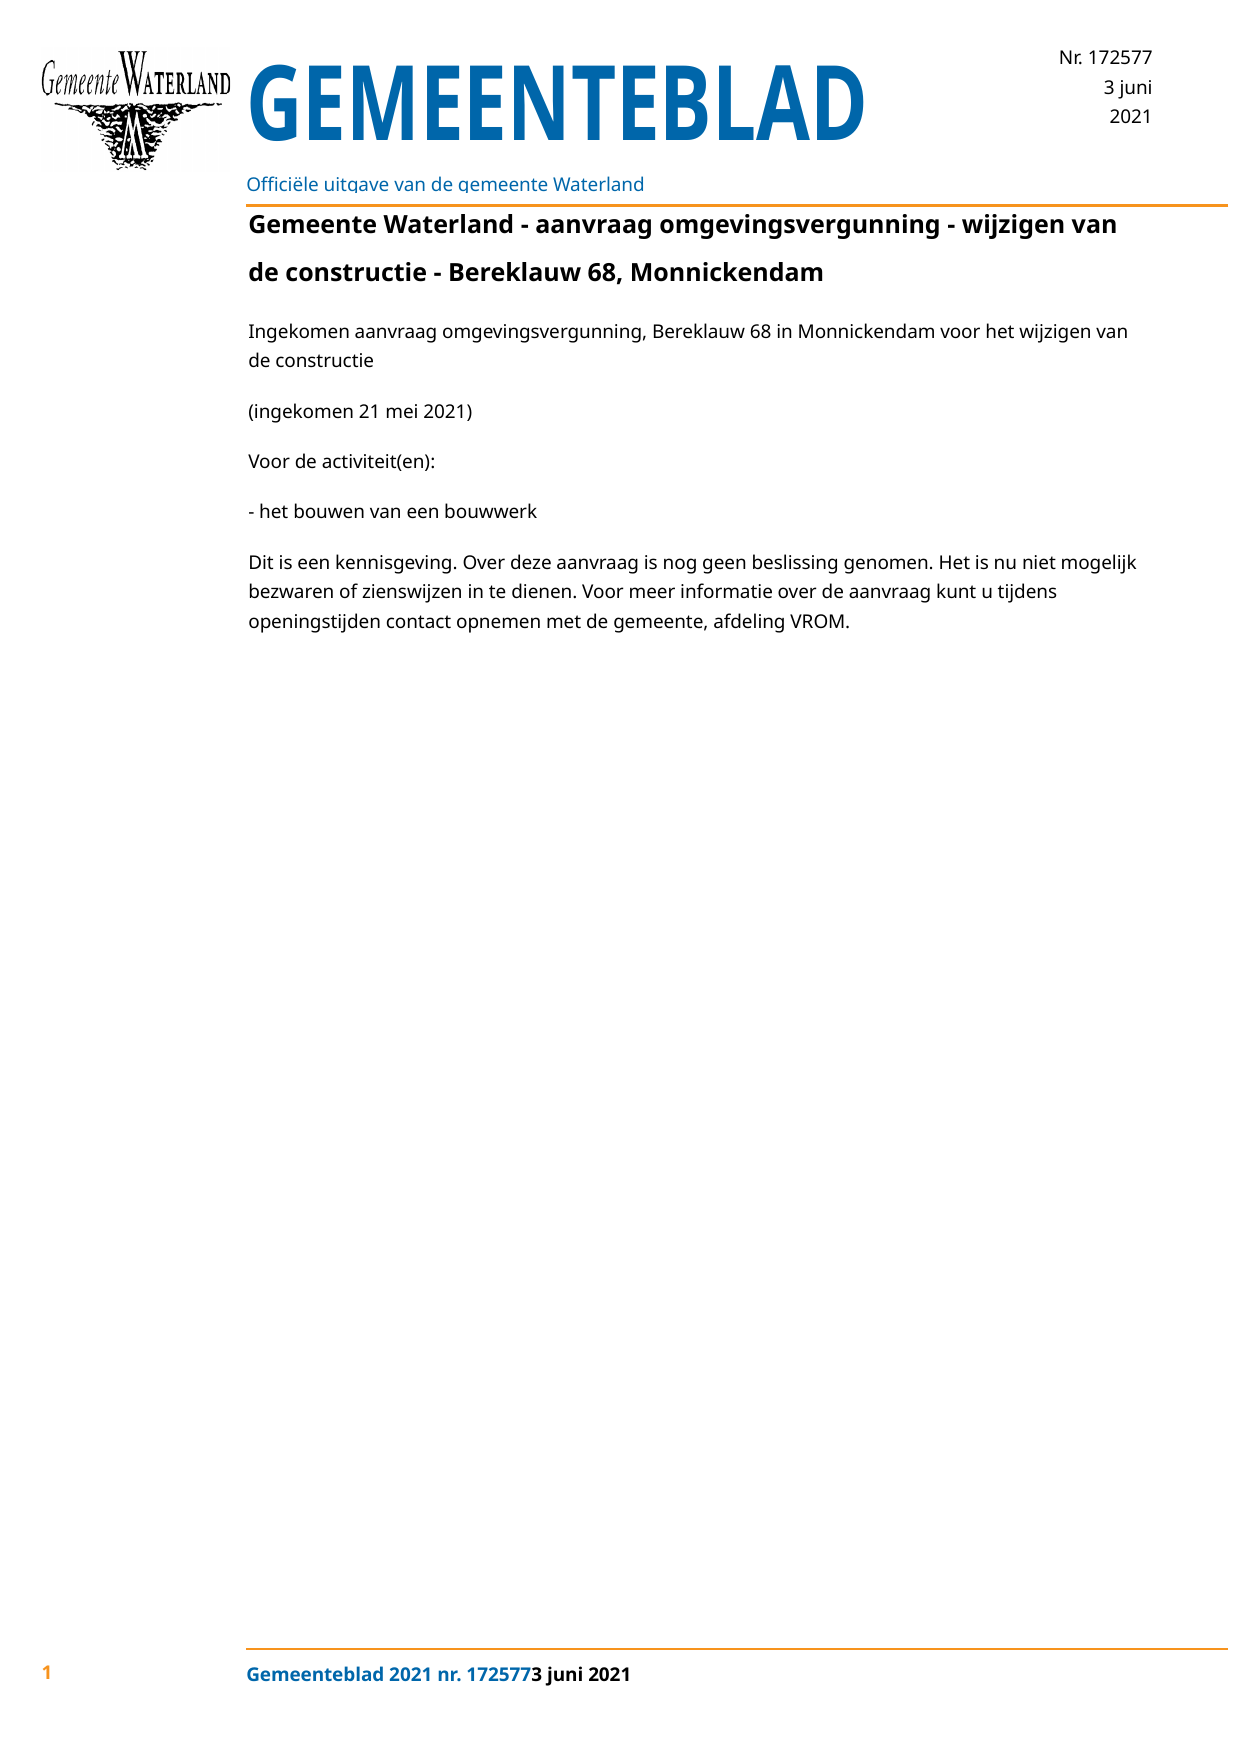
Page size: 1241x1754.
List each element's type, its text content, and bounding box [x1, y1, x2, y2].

text Ingekomen aanvraag omgevingsvergunning, Bereklauw 68 in Monnickendam voor het wijzigen van de constructie [248, 318, 1152, 373]
text - het bouwen van een bouwwerk [248, 499, 1152, 524]
text Gemeente Waterland - aanvraag omgevingsvergunning - wijzigen van de constructie - Bereklauw 68, Monnickendam [248, 207, 1152, 288]
text Dit is een kennisgeving. Over deze aanvraag is nog geen beslissing genomen. Het is nu niet mogelijk bezwaren of zienswijzen in te dienen. Voor meer informatie over de aanvraag kunt u tijdens openingstijden contact opnemen met de gemeente, afdeling VROM. [248, 549, 1152, 634]
text Voor de activiteit(en): [248, 448, 1152, 474]
text (ingekomen 21 mei 2021) [248, 398, 1152, 424]
picture [41, 47, 231, 172]
